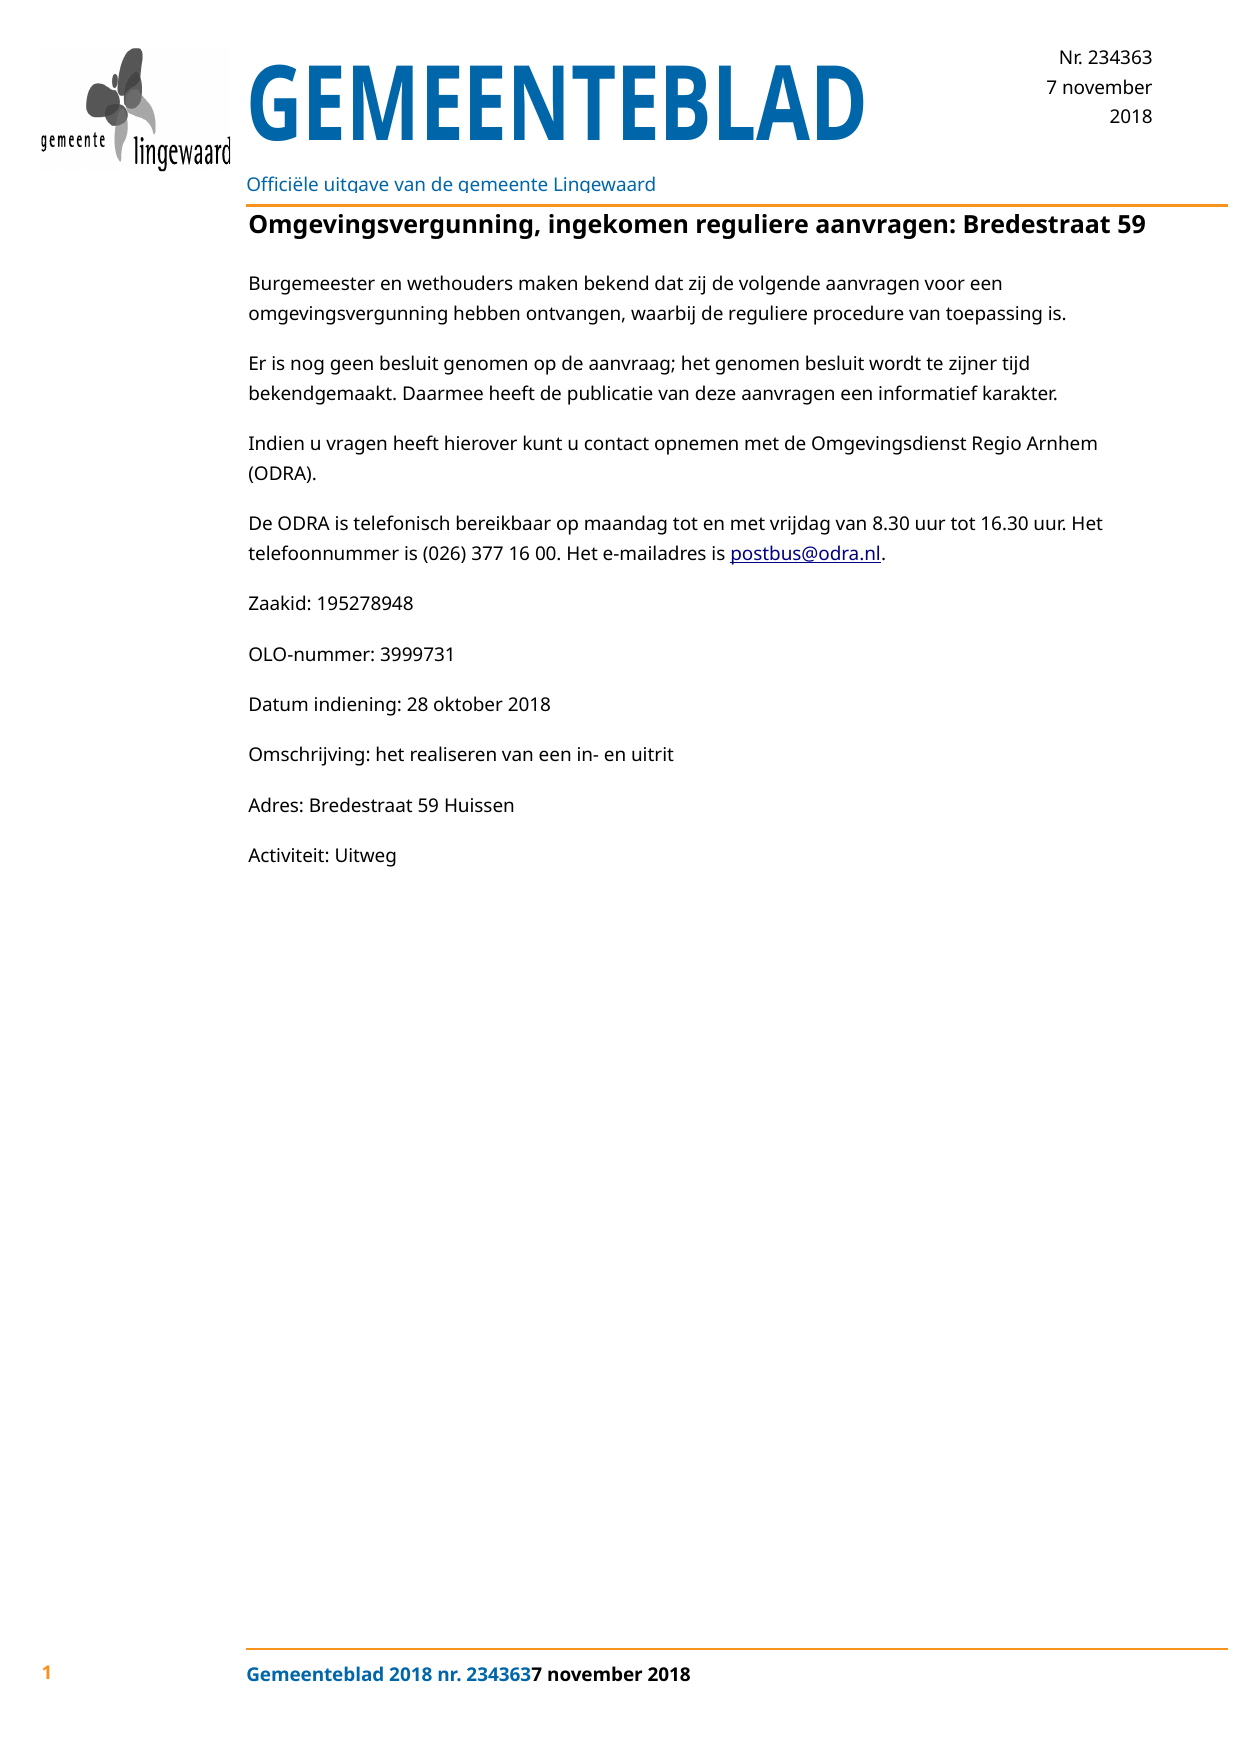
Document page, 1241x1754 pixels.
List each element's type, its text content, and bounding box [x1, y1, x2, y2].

text De ODRA is telefonisch bereikbaar op maandag tot en met vrijdag van 8.30 uur tot 16.30 uur. Het telefoonnummer is (026) 377 16 00. Het e-mailadres is postbus@odra.nl. [248, 510, 1152, 566]
text Zaakid: 195278948 [248, 590, 1152, 616]
text Omgevingsvergunning, ingekomen reguliere aanvragen: Bredestraat 59 [248, 207, 1152, 241]
picture [41, 47, 231, 172]
text Omschrijving: het realiseren van een in- en uitrit [248, 742, 1152, 767]
text OLO-nummer: 3999731 [248, 641, 1152, 666]
text Adres: Bredestraat 59 Huissen [248, 792, 1152, 818]
text Indien u vragen heeft hierover kunt u contact opnemen met de Omgevingsdienst Regio Arnhem (ODRA). [248, 430, 1152, 486]
text Datum indiening: 28 oktober 2018 [248, 691, 1152, 717]
text Burgemeester en wethouders maken bekend dat zij de volgende aanvragen voor een omgevingsvergunning hebben ontvangen, waarbij de reguliere procedure van toepassing is. [248, 270, 1152, 326]
text Er is nog geen besluit genomen op de aanvraag; het genomen besluit wordt te zijner tijd bekendgemaakt. Daarmee heeft de publicatie van deze aanvragen een informatief karakter. [248, 350, 1152, 406]
text Activiteit: Uitweg [248, 842, 1152, 868]
